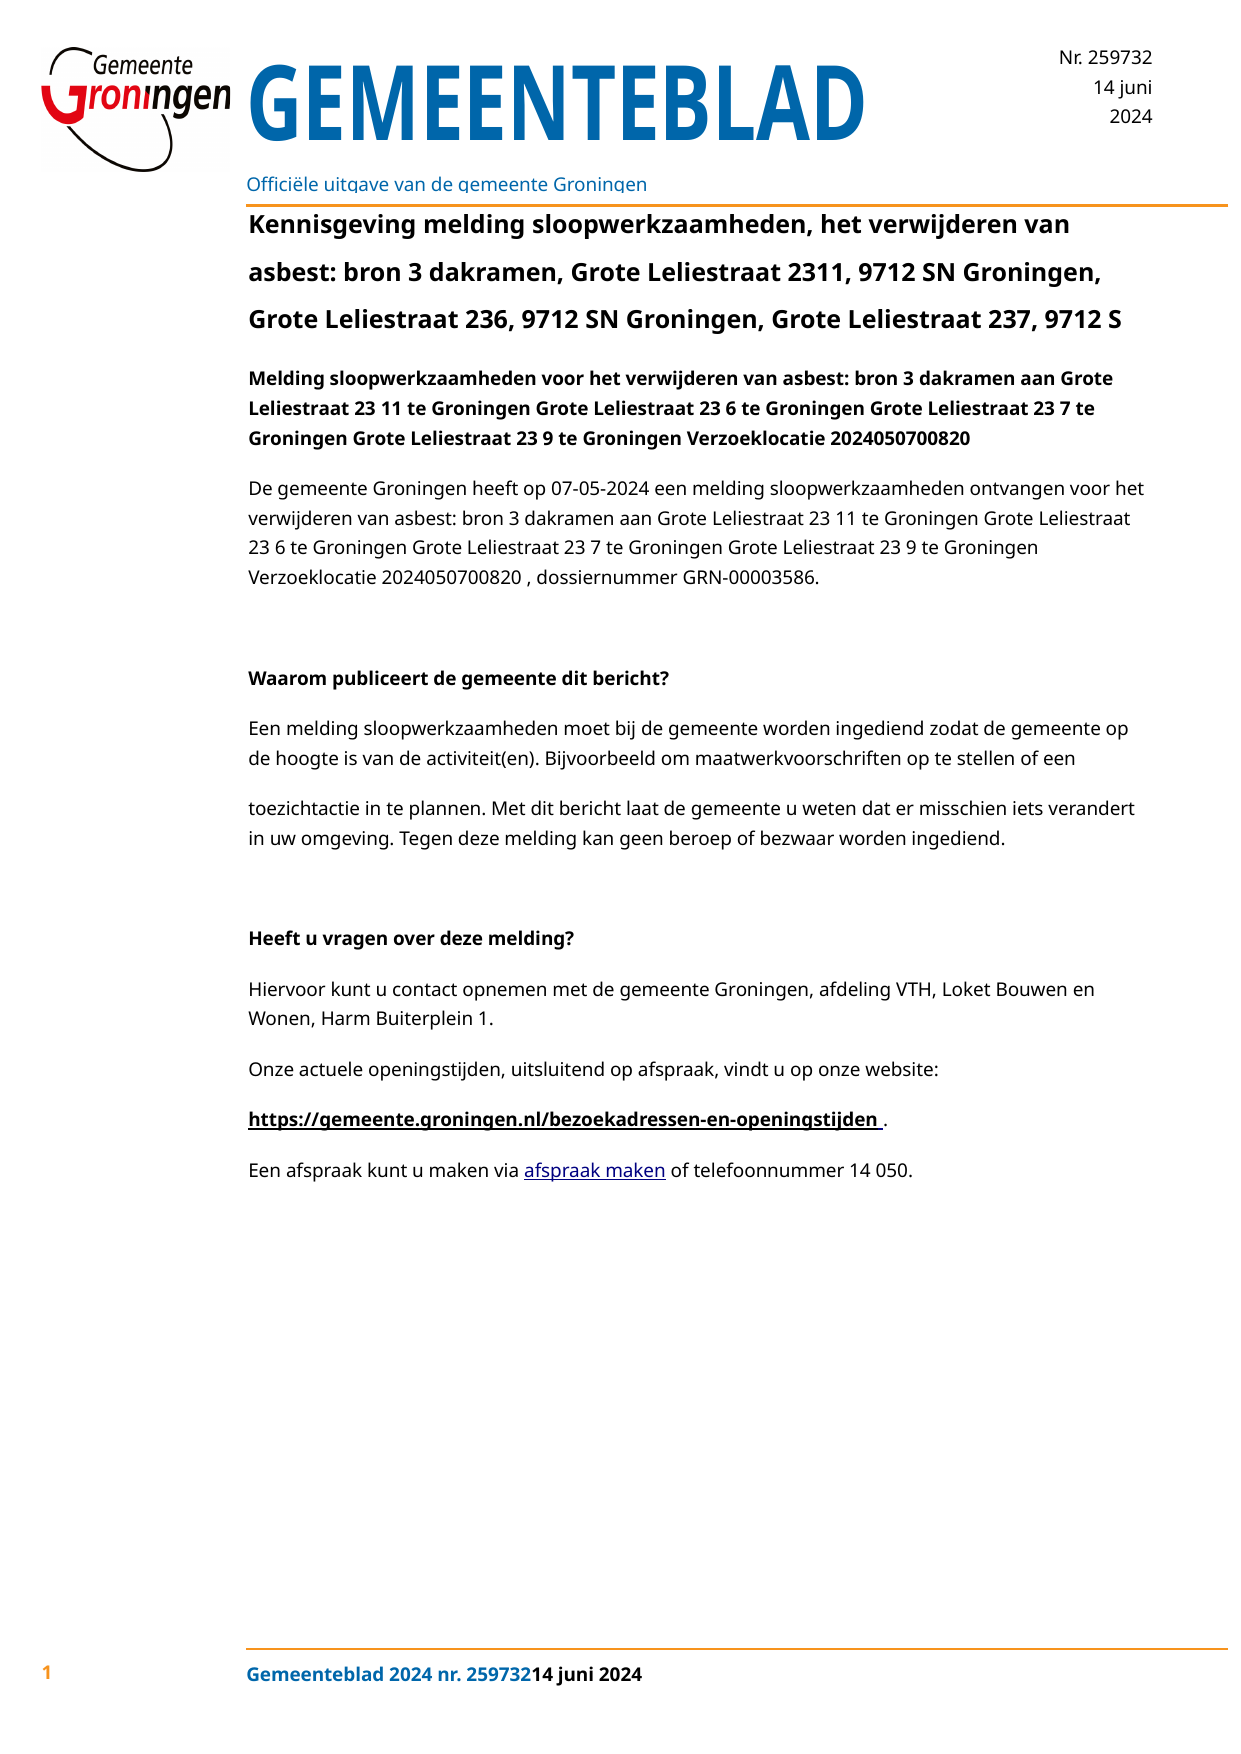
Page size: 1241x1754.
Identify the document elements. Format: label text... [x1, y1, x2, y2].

text Een melding sloopwerkzaamheden moet bij de gemeente worden ingediend zodat de gemeente op de hoogte is van de activiteit(en). Bijvoorbeeld om maatwerkvoorschriften op te stellen of een [248, 715, 1152, 770]
text https://gemeente.groningen.nl/bezoekadressen-en-openingstijden . [248, 1106, 1152, 1132]
text Kennisgeving melding sloopwerkzaamheden, het verwijderen van asbest: bron 3 dakramen, Grote Leliestraat 2311, 9712 SN Groningen, Grote Leliestraat 236, 9712 SN Groningen, Grote Leliestraat 237, 9712 S [248, 207, 1152, 336]
text Onze actuele openingstijden, uitsluitend op afspraak, vindt u op onze website: [248, 1056, 1152, 1082]
text Een afspraak kunt u maken via afspraak maken of telefoonnummer 14 050. [248, 1157, 1152, 1182]
text Heeft u vragen over deze melding? [248, 926, 1152, 951]
picture [41, 47, 231, 172]
text Hiervoor kunt u contact opnemen met de gemeente Groningen, afdeling VTH, Loket Bouwen en Wonen, Harm Buiterplein 1. [248, 976, 1152, 1031]
text toezichtactie in te plannen. Met dit bericht laat de gemeente u weten dat er misschien iets verandert in uw omgeving. Tegen deze melding kan geen beroep of bezwaar worden ingediend. [248, 795, 1152, 850]
text De gemeente Groningen heeft op 07-05-2024 een melding sloopwerkzaamheden ontvangen voor het verwijderen van asbest: bron 3 dakramen aan Grote Leliestraat 23 11 te Groningen Grote Leliestraat 23 6 te Groningen Grote Leliestraat 23 7 te Groningen Grote Leliestraat 23 9 te Groningen Verzoeklocatie 2024050700820 , dossiernummer GRN-00003586. [248, 475, 1152, 589]
text Waarom publiceert de gemeente dit bericht? [248, 665, 1152, 690]
text Melding sloopwerkzaamheden voor het verwijderen van asbest: bron 3 dakramen aan Grote Leliestraat 23 11 te Groningen Grote Leliestraat 23 6 te Groningen Grote Leliestraat 23 7 te Groningen Grote Leliestraat 23 9 te Groningen Verzoeklocatie 2024050700820 [248, 366, 1152, 450]
